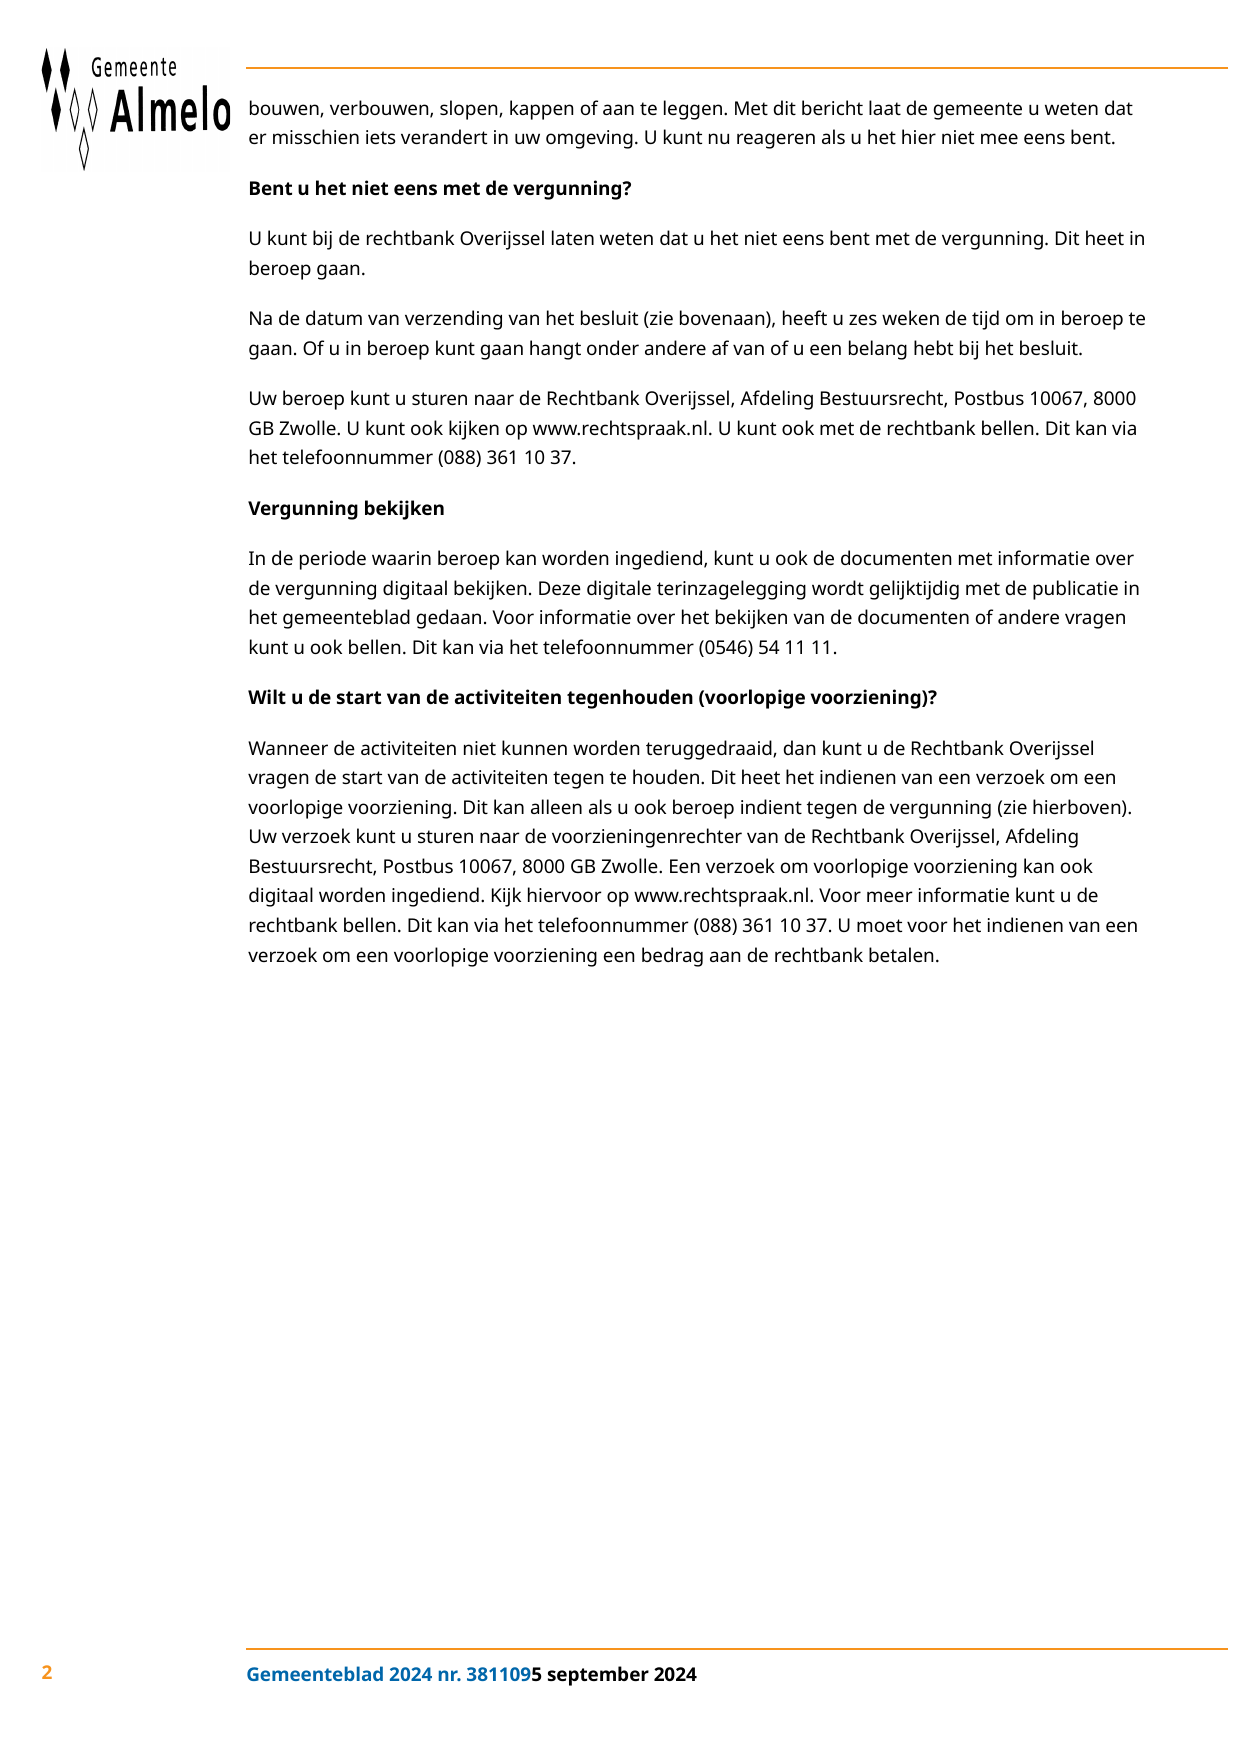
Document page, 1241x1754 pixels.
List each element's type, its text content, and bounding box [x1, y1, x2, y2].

text Wilt u de start van de activiteiten tegenhouden (voorlopige voorziening)? [248, 684, 1152, 710]
text Wanneer de activiteiten niet kunnen worden teruggedraaid, dan kunt u de Rechtbank Overijssel vragen de start van de activiteiten tegen te houden. Dit heet het indienen van een verzoek om een voorlopige voorziening. Dit kan alleen als u ook beroep indient tegen de vergunning (zie hierboven). Uw verzoek kunt u sturen naar de voorzieningenrechter van de Rechtbank Overijssel, Afdeling Bestuursrecht, Postbus 10067, 8000 GB Zwolle. Een verzoek om voorlopige voorziening kan ook digitaal worden ingediend. Kijk hiervoor op www.rechtspraak.nl. Voor meer informatie kunt u de rechtbank bellen. Dit kan via het telefoonnummer (088) 361 10 37. U moet voor het indienen van een verzoek om een voorlopige voorziening een bedrag aan de rechtbank betalen. [248, 735, 1152, 968]
picture [41, 47, 231, 172]
text In de periode waarin beroep kan worden ingediend, kunt u ook de documenten met informatie over de vergunning digitaal bekijken. Deze digitale terinzagelegging wordt gelijktijdig met de publicatie in het gemeenteblad gedaan. Voor informatie over het bekijken van de documenten of andere vragen kunt u ook bellen. Dit kan via het telefoonnummer (0546) 54 11 11. [248, 545, 1152, 660]
text Bent u het niet eens met de vergunning? [248, 175, 1152, 201]
text Vergunning bekijken [248, 495, 1152, 521]
text Uw beroep kunt u sturen naar de Rechtbank Overijssel, Afdeling Bestuursrecht, Postbus 10067, 8000 GB Zwolle. U kunt ook kijken op www.rechtspraak.nl. U kunt ook met de rechtbank bellen. Dit kan via het telefoonnummer (088) 361 10 37. [248, 385, 1152, 470]
text U kunt bij de rechtbank Overijssel laten weten dat u het niet eens bent met de vergunning. Dit heet in beroep gaan. [248, 225, 1152, 281]
text Na de datum van verzending van het besluit (zie bovenaan), heeft u zes weken de tijd om in beroep te gaan. Of u in beroep kunt gaan hangt onder andere af van of u een belang hebt bij het besluit. [248, 305, 1152, 361]
text bouwen, verbouwen, slopen, kappen of aan te leggen. Met dit bericht laat de gemeente u weten dat er misschien iets verandert in uw omgeving. U kunt nu reageren als u het hier niet mee eens bent. [248, 95, 1152, 150]
